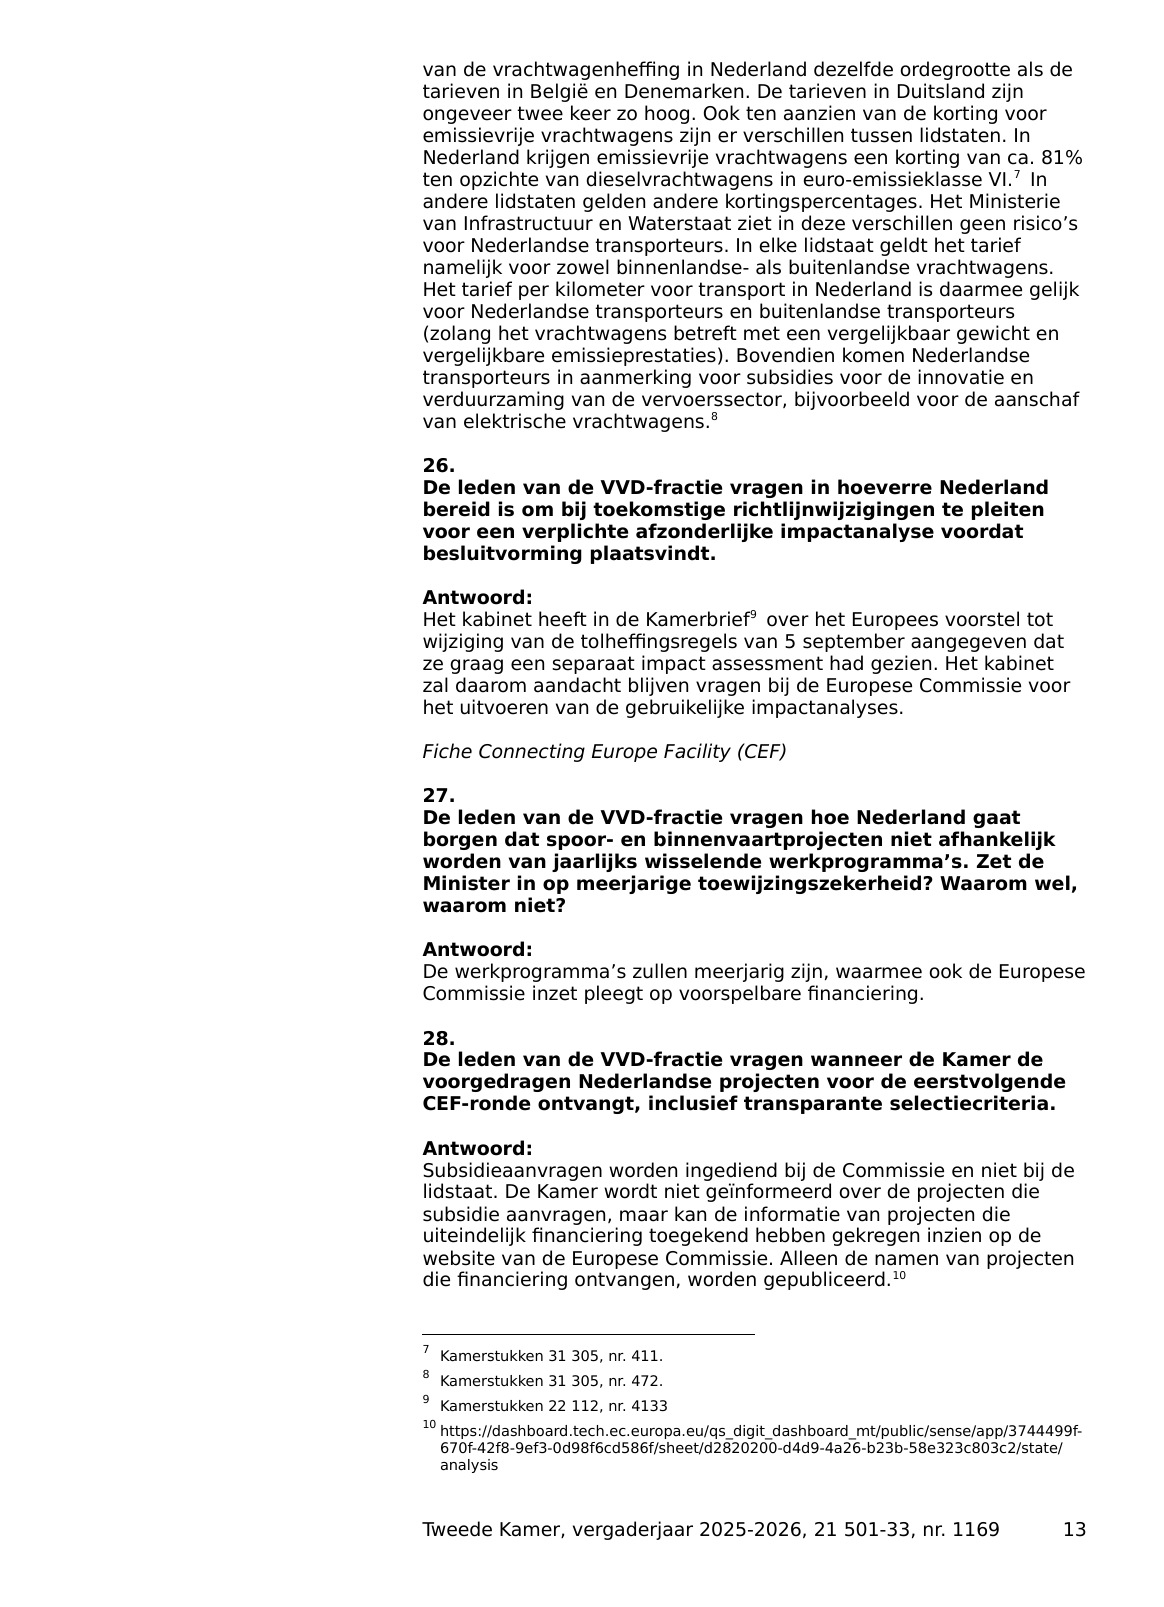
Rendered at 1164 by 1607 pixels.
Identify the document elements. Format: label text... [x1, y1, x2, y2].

text Kamerstukken 31 305, nr. 472. [422, 1368, 1087, 1391]
text van de vrachtwagenheffing in Nederland dezelfde ordegrootte als de tarieven in België en Denemarken. De tarieven in Duitsland zijn ongeveer twee keer zo hoog. Ook ten aanzien van de korting voor emissievrije vrachtwagens zijn er verschillen tussen lidstaten. In Nederland krijgen emissievrije vrachtwagens een korting van ca. 81% ten opzichte van dieselvrachtwagens in euro-emissieklasse VI. In andere lidstaten gelden andere kortingspercentages. Het Ministerie van Infrastructuur en Waterstaat ziet in deze verschillen geen risico’s voor Nederlandse transporteurs. In elke lidstaat geldt het tarief namelijk voor zowel binnenlandse- als buitenlandse vrachtwagens. Het tarief per kilometer voor transport in Nederland is daarmee gelijk voor Nederlandse transporteurs en buitenlandse transporteurs (zolang het vrachtwagens betreft met een vergelijkbaar gewicht en vergelijkbare emissieprestaties). Bovendien komen Nederlandse transporteurs in aanmerking voor subsidies voor de innovatie en verduurzaming van de vervoerssector, bijvoorbeeld voor de aanschaf van elektrische vrachtwagens. [422, 59, 1087, 433]
text Kamerstukken 22 112, nr. 4133 [422, 1393, 1087, 1416]
text 26. [422, 455, 1087, 477]
text 28. [422, 1027, 1087, 1049]
text https://dashboard.tech.ec.europa.eu/qs_digit_dashboard_mt/public/sense/app/3744499f-670f-42f8-9ef3-0d98f6cd586f/sheet/d2820200-d4d9-4a26-b23b-58e323c803c2/state/analysis [422, 1418, 1087, 1474]
text Het kabinet heeft in de Kamerbrief over het Europees voorstel tot wijziging van de tolheffingsregels van 5 september aangegeven dat ze graag een separaat impact assessment had gezien. Het kabinet zal daarom aandacht blijven vragen bij de Europese Commissie voor het uitvoeren van de gebruikelijke impactanalyses. [422, 609, 1087, 719]
text De leden van de VVD-fractie vragen in hoeverre Nederland bereid is om bij toekomstige richtlijnwijzigingen te pleiten voor een verplichte afzonderlijke impactanalyse voordat besluitvorming plaatsvindt. [422, 477, 1087, 565]
text Kamerstukken 31 305, nr. 411. [422, 1343, 1087, 1366]
text Antwoord: [422, 1137, 1087, 1159]
text 27. [422, 785, 1087, 807]
text De leden van de VVD-fractie vragen hoe Nederland gaat borgen dat spoor- en binnenvaartprojecten niet afhankelijk worden van jaarlijks wisselende werkprogramma’s. Zet de Minister in op meerjarige toewijzingszekerheid? Waarom wel, waarom niet? [422, 807, 1087, 917]
subtitle Fiche Connecting Europe Facility (CEF) [422, 741, 1087, 763]
text Subsidieaanvragen worden ingediend bij de Commissie en niet bij de lidstaat. De Kamer wordt niet geïnformeerd over de projecten die subsidie aanvragen, maar kan de informatie van projecten die uiteindelijk financiering toegekend hebben gekregen inzien op de website van de Europese Commissie. Alleen de namen van projecten die financiering ontvangen, worden gepubliceerd. [422, 1159, 1087, 1291]
text De leden van de VVD-fractie vragen wanneer de Kamer de voorgedragen Nederlandse projecten voor de eerstvolgende CEF-ronde ontvangt, inclusief transparante selectiecriteria. [422, 1049, 1087, 1115]
text Antwoord: [422, 939, 1087, 961]
text Antwoord: [422, 587, 1087, 609]
text De werkprogramma’s zullen meerjarig zijn, waarmee ook de Europese Commissie inzet pleegt op voorspelbare financiering. [422, 961, 1087, 1005]
